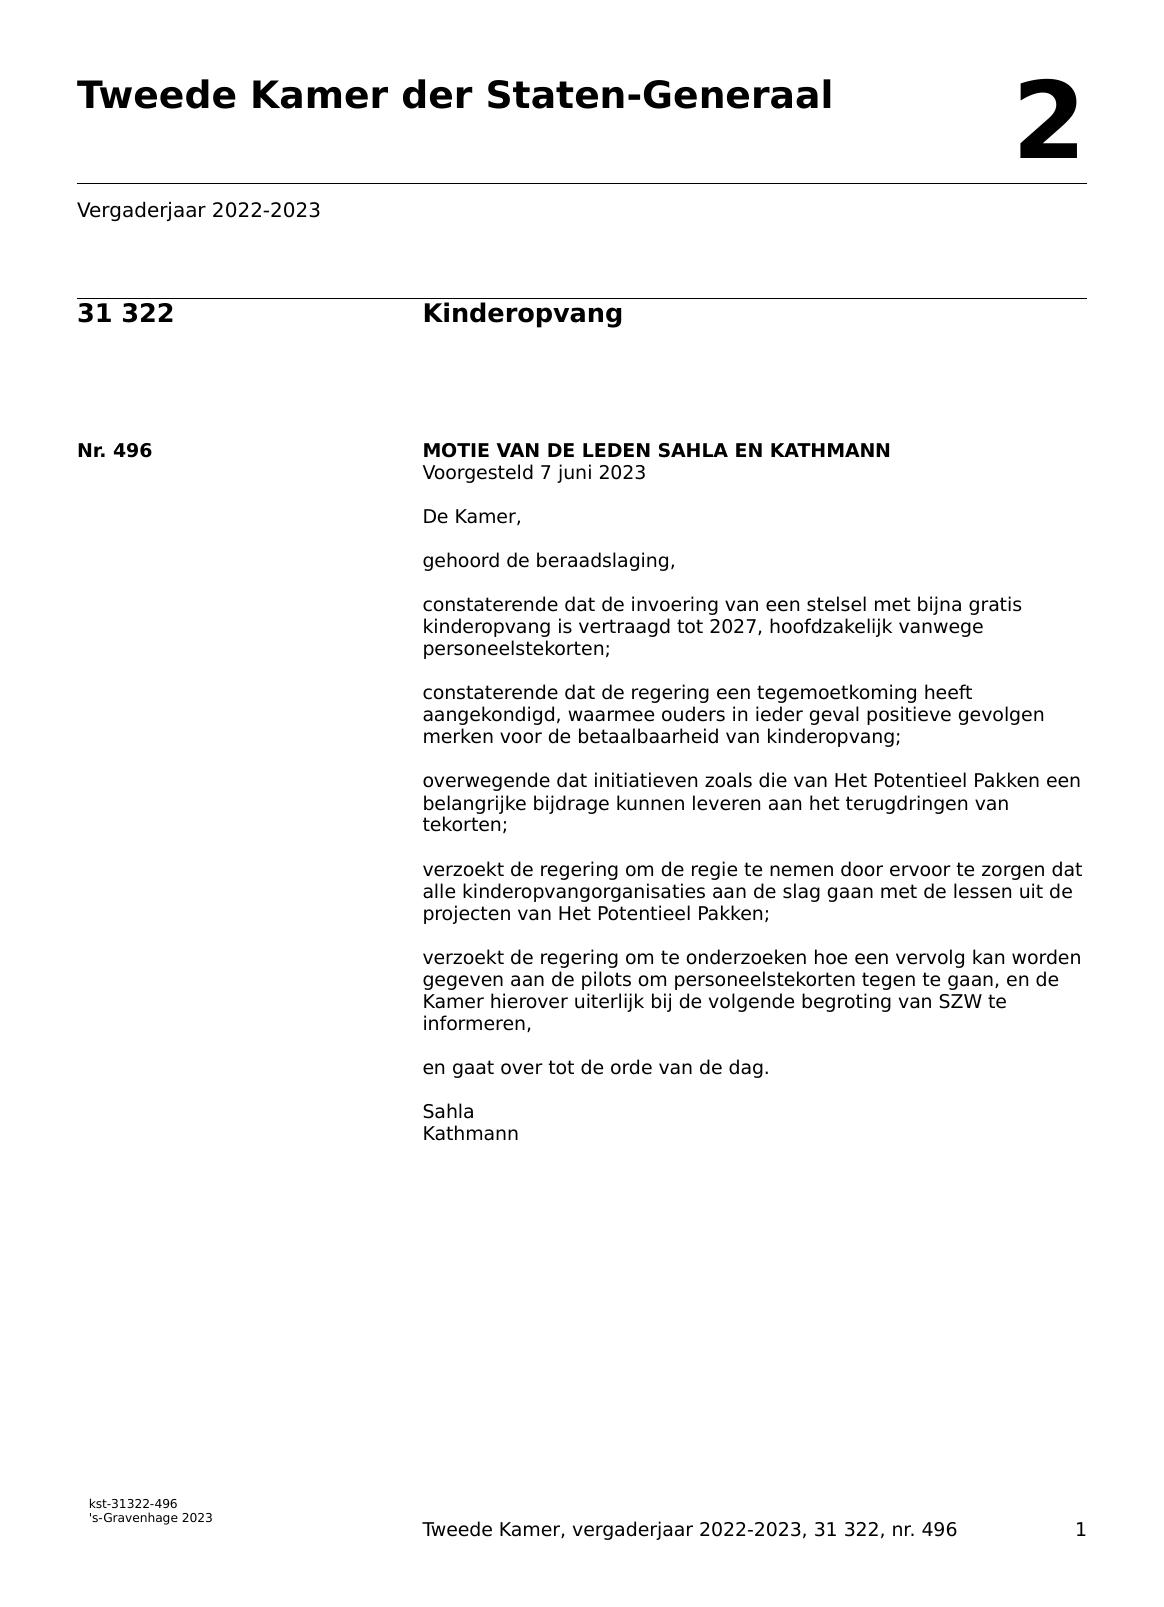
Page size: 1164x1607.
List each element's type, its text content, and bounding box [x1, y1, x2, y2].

text De Kamer, [422, 506, 1087, 528]
table_header 2 [886, 59, 1087, 183]
subtitle Nr. 496 MOTIE VAN DE LEDEN SAHLA EN KATHMANN [77, 440, 1087, 462]
text 's-Gravenhage 2023 [88, 1511, 323, 1525]
table_cell Vergaderjaar 2022-2023 [77, 184, 1087, 298]
subtitle 31 322 Kinderopvang [77, 299, 1087, 329]
text Voorgesteld 7 juni 2023 [422, 462, 1087, 484]
text gehoord de beraadslaging, [422, 550, 1087, 572]
text verzoekt de regering om de regie te nemen door ervoor te zorgen dat alle kinderopvangorganisaties aan de slag gaan met de lessen uit de projecten van Het Potentieel Pakken; [422, 858, 1087, 924]
text en gaat over tot de orde van de dag. [422, 1057, 1087, 1079]
text constaterende dat de invoering van een stelsel met bijna gratis kinderopvang is vertraagd tot 2027, hoofdzakelijk vanwege personeelstekorten; [422, 594, 1087, 660]
table_header Tweede Kamer der Staten-Generaal [77, 59, 886, 183]
text verzoekt de regering om te onderzoeken hoe een vervolg kan worden gegeven aan de pilots om personeelstekorten tegen te gaan, en de Kamer hierover uiterlijk bij de volgende begroting van SZW te informeren, [422, 947, 1087, 1034]
text kst-31322-496 [88, 1497, 323, 1511]
text Sahla [422, 1101, 1087, 1123]
text constaterende dat de regering een tegemoetkoming heeft aangekondigd, waarmee ouders in ieder geval positieve gevolgen merken voor de betaalbaarheid van kinderopvang; [422, 682, 1087, 748]
text Kathmann [422, 1123, 1087, 1145]
text overwegende dat initiatieven zoals die van Het Potentieel Pakken een belangrijke bijdrage kunnen leveren aan het terugdringen van tekorten; [422, 770, 1087, 836]
